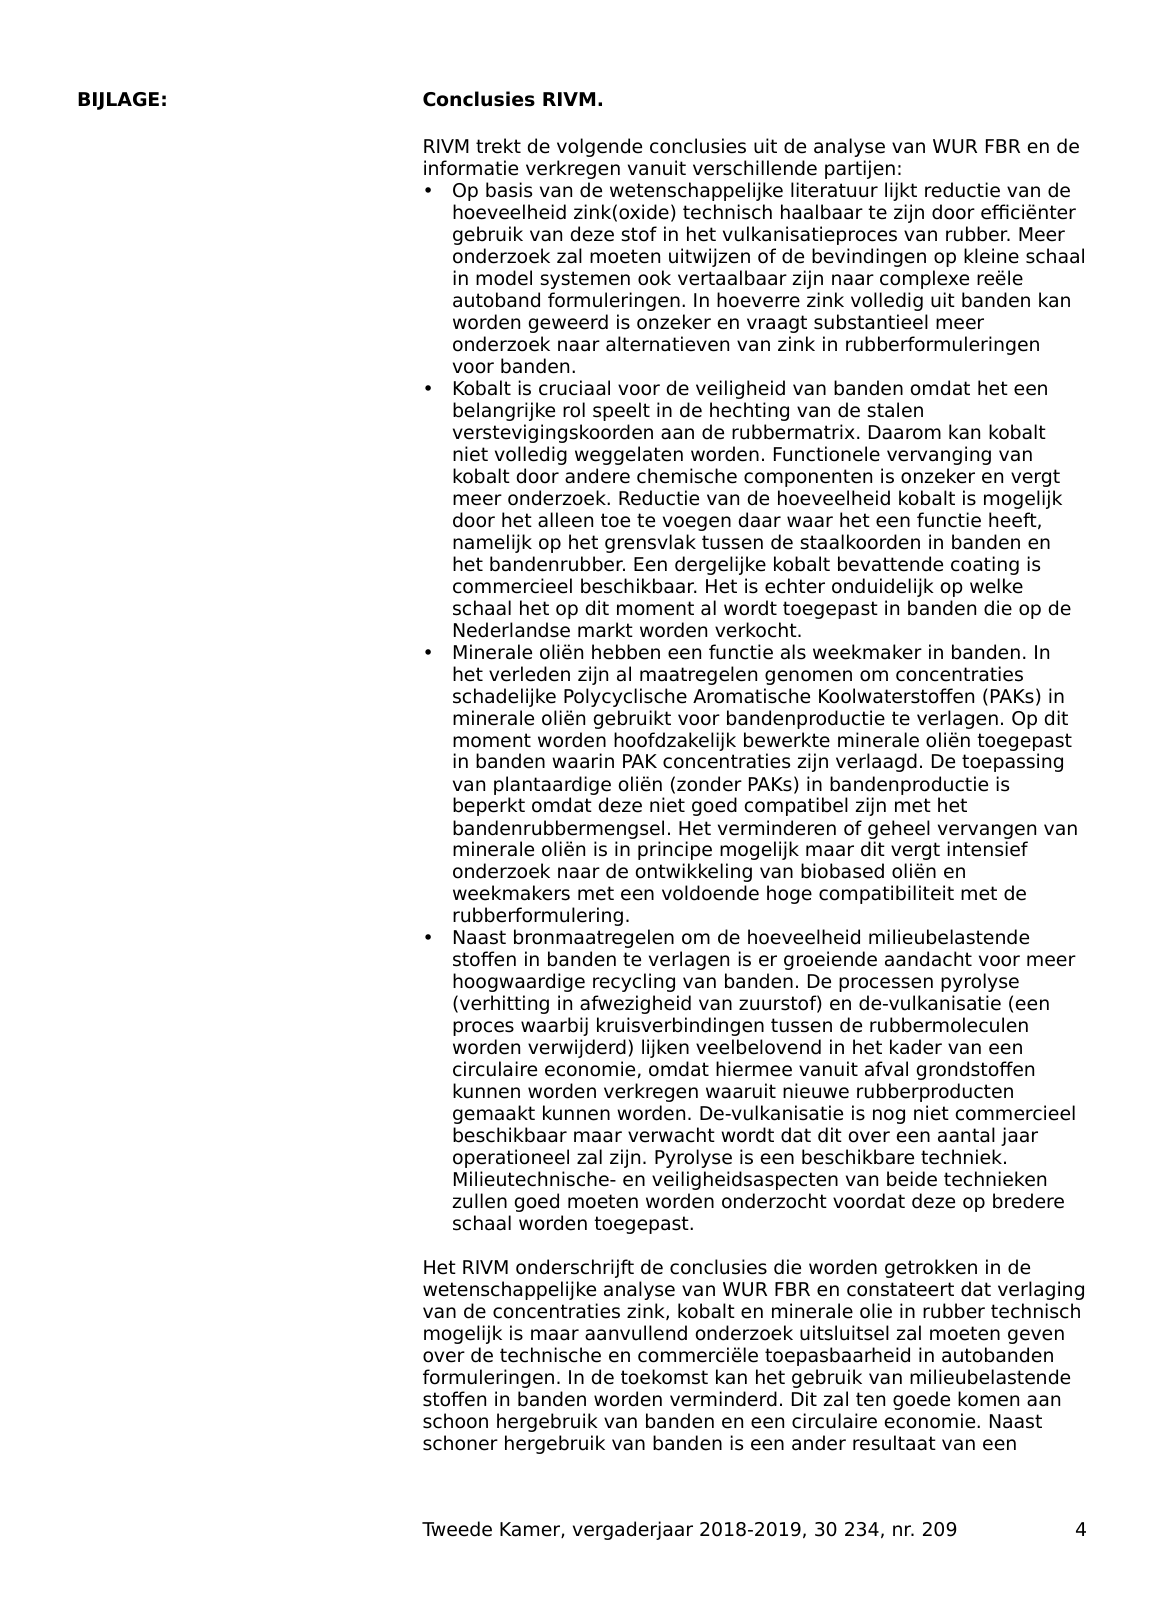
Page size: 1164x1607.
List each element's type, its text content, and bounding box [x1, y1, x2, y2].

text • Naast bronmaatregelen om de hoeveelheid milieubelastende stoffen in banden te verlagen is er groeiende aandacht voor meer hoogwaardige recycling van banden. De processen pyrolyse (verhitting in afwezigheid van zuurstof) en de-vulkanisatie (een proces waarbij kruisverbindingen tussen de rubbermoleculen worden verwijderd) lijken veelbelovend in het kader van een circulaire economie, omdat hiermee vanuit afval grondstoffen kunnen worden verkregen waaruit nieuwe rubberproducten gemaakt kunnen worden. De-vulkanisatie is nog niet commercieel beschikbaar maar verwacht wordt dat dit over een aantal jaar operationeel zal zijn. Pyrolyse is een beschikbare techniek. Milieutechnische- en veiligheidsaspecten van beide technieken zullen goed moeten worden onderzocht voordat deze op bredere schaal worden toegepast. [422, 927, 1087, 1235]
text RIVM trekt de volgende conclusies uit de analyse van WUR FBR en de informatie verkregen vanuit verschillende partijen: [422, 136, 1087, 180]
subtitle BIJLAGE: Conclusies RIVM. [77, 89, 1087, 111]
text • Kobalt is cruciaal voor de veiligheid van banden omdat het een belangrijke rol speelt in de hechting van de stalen verstevigingskoorden aan de rubbermatrix. Daarom kan kobalt niet volledig weggelaten worden. Functionele vervanging van kobalt door andere chemische componenten is onzeker en vergt meer onderzoek. Reductie van de hoeveelheid kobalt is mogelijk door het alleen toe te voegen daar waar het een functie heeft, namelijk op het grensvlak tussen de staalkoorden in banden en het bandenrubber. Een dergelijke kobalt bevattende coating is commercieel beschikbaar. Het is echter onduidelijk op welke schaal het op dit moment al wordt toegepast in banden die op de Nederlandse markt worden verkocht. [422, 378, 1087, 642]
text Het RIVM onderschrijft de conclusies die worden getrokken in de wetenschappelijke analyse van WUR FBR en constateert dat verlaging van de concentraties zink, kobalt en minerale olie in rubber technisch mogelijk is maar aanvullend onderzoek uitsluitsel zal moeten geven over de technische en commerciële toepasbaarheid in autobanden formuleringen. In de toekomst kan het gebruik van milieubelastende stoffen in banden worden verminderd. Dit zal ten goede komen aan schoon hergebruik van banden en een circulaire economie. Naast schoner hergebruik van banden is een ander resultaat van een [422, 1257, 1087, 1455]
text • Minerale oliën hebben een functie als weekmaker in banden. In het verleden zijn al maatregelen genomen om concentraties schadelijke Polycyclische Aromatische Koolwaterstoffen (PAKs) in minerale oliën gebruikt voor bandenproductie te verlagen. Op dit moment worden hoofdzakelijk bewerkte minerale oliën toegepast in banden waarin PAK concentraties zijn verlaagd. De toepassing van plantaardige oliën (zonder PAKs) in bandenproductie is beperkt omdat deze niet goed compatibel zijn met het bandenrubbermengsel. Het verminderen of geheel vervangen van minerale oliën is in principe mogelijk maar dit vergt intensief onderzoek naar de ontwikkeling van biobased oliën en weekmakers met een voldoende hoge compatibiliteit met de rubberformulering. [422, 642, 1087, 927]
text • Op basis van de wetenschappelijke literatuur lijkt reductie van de hoeveelheid zink(oxide) technisch haalbaar te zijn door efficiënter gebruik van deze stof in het vulkanisatieproces van rubber. Meer onderzoek zal moeten uitwijzen of de bevindingen op kleine schaal in model systemen ook vertaalbaar zijn naar complexe reële autoband formuleringen. In hoeverre zink volledig uit banden kan worden geweerd is onzeker en vraagt substantieel meer onderzoek naar alternatieven van zink in rubberformuleringen voor banden. [422, 180, 1087, 378]
